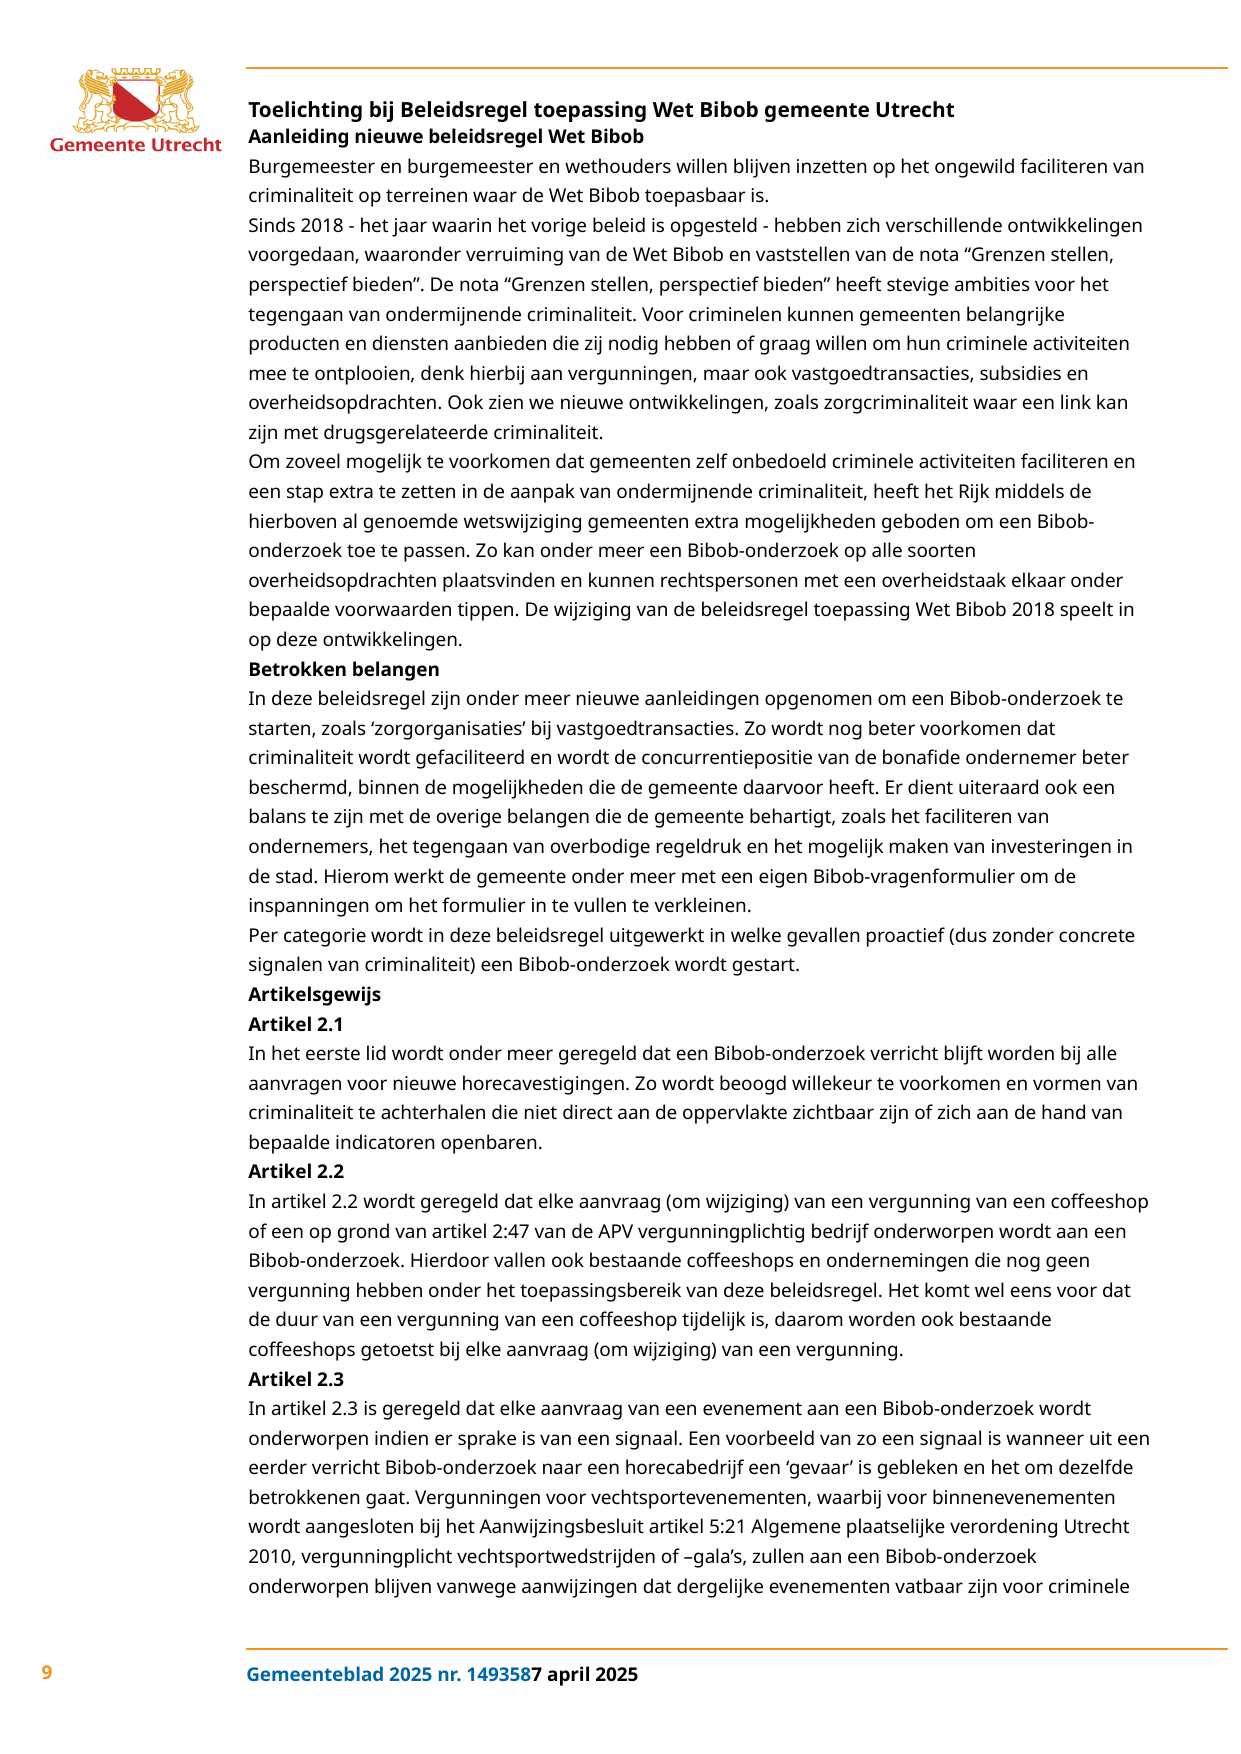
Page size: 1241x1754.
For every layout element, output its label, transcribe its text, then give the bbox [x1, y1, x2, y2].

text Artikelsgewijs [248, 981, 1152, 1007]
text Per categorie wordt in deze beleidsregel uitgewerkt in welke gevallen proactief (dus zonder concrete signalen van criminaliteit) een Bibob-onderzoek wordt gestart. [248, 922, 1152, 977]
text Sinds 2018 - het jaar waarin het vorige beleid is opgesteld - hebben zich verschillende ontwikkelingen voorgedaan, waaronder verruiming van de Wet Bibob en vaststellen van de nota “Grenzen stellen, perspectief bieden”. De nota “Grenzen stellen, perspectief bieden” heeft stevige ambities voor het tegengaan van ondermijnende criminaliteit. Voor criminelen kunnen gemeenten belangrijke producten en diensten aanbieden die zij nodig hebben of graag willen om hun criminele activiteiten mee te ontplooien, denk hierbij aan vergunningen, maar ook vastgoedtransacties, subsidies en overheidsopdrachten. Ook zien we nieuwe ontwikkelingen, zoals zorgcriminaliteit waar een link kan zijn met drugsgerelateerde criminaliteit. [248, 212, 1152, 445]
text Aanleiding nieuwe beleidsregel Wet Bibob [248, 123, 1152, 149]
text In artikel 2.3 is geregeld dat elke aanvraag van een evenement aan een Bibob-onderzoek wordt onderworpen indien er sprake is van een signaal. Een voorbeeld van zo een signaal is wanneer uit een eerder verricht Bibob-onderzoek naar een horecabedrijf een ‘gevaar’ is gebleken en het om dezelfde betrokkenen gaat. Vergunningen voor vechtsportevenementen, waarbij voor binnenevenementen wordt aangesloten bij het Aanwijzingsbesluit artikel 5:21 Algemene plaatselijke verordening Utrecht 2010, vergunningplicht vechtsportwedstrijden of –gala’s, zullen aan een Bibob-onderzoek onderworpen blijven vanwege aanwijzingen dat dergelijke evenementen vatbaar zijn voor criminele [248, 1395, 1152, 1599]
text Artikel 2.3 [248, 1366, 1152, 1392]
text Om zoveel mogelijk te voorkomen dat gemeenten zelf onbedoeld criminele activiteiten faciliteren en een stap extra te zetten in de aanpak van ondermijnende criminaliteit, heeft het Rijk middels de hierboven al genoemde wetswijziging gemeenten extra mogelijkheden geboden om een Bibob-onderzoek toe te passen. Zo kan onder meer een Bibob-onderzoek op alle soorten overheidsopdrachten plaatsvinden en kunnen rechtspersonen met een overheidstaak elkaar onder bepaalde voorwaarden tippen. De wijziging van de beleidsregel toepassing Wet Bibob 2018 speelt in op deze ontwikkelingen. [248, 449, 1152, 652]
text Artikel 2.1 [248, 1011, 1152, 1037]
text Burgemeester en burgemeester en wethouders willen blijven inzetten op het ongewild faciliteren van criminaliteit op terreinen waar de Wet Bibob toepasbaar is. [248, 153, 1152, 208]
text In artikel 2.2 wordt geregeld dat elke aanvraag (om wijziging) van een vergunning van een coffeeshop of een op grond van artikel 2:47 van de APV vergunningplichtig bedrijf onderworpen wordt aan een Bibob-onderzoek. Hierdoor vallen ook bestaande coffeeshops en ondernemingen die nog geen vergunning hebben onder het toepassingsbereik van deze beleidsregel. Het komt wel eens voor dat de duur van een vergunning van een coffeeshop tijdelijk is, daarom worden ook bestaande coffeeshops getoetst bij elke aanvraag (om wijziging) van een vergunning. [248, 1188, 1152, 1362]
text In deze beleidsregel zijn onder meer nieuwe aanleidingen opgenomen om een Bibob-onderzoek te starten, zoals ‘zorgorganisaties’ bij vastgoedtransacties. Zo wordt nog beter voorkomen dat criminaliteit wordt gefaciliteerd en wordt de concurrentiepositie van de bonafide ondernemer beter beschermd, binnen de mogelijkheden die de gemeente daarvoor heeft. Er dient uiteraard ook een balans te zijn met de overige belangen die de gemeente behartigt, zoals het faciliteren van ondernemers, het tegengaan van overbodige regeldruk en het mogelijk maken van investeringen in de stad. Hierom werkt de gemeente onder meer met een eigen Bibob-vragenformulier om de inspanningen om het formulier in te vullen te verkleinen. [248, 685, 1152, 918]
text Artikel 2.2 [248, 1159, 1152, 1184]
text Betrokken belangen [248, 656, 1152, 682]
text In het eerste lid wordt onder meer geregeld dat een Bibob-onderzoek verricht blijft worden bij alle aanvragen voor nieuwe horecavestigingen. Zo wordt beoogd willekeur te voorkomen en vormen van criminaliteit te achterhalen die niet direct aan de oppervlakte zichtbaar zijn of zich aan de hand van bepaalde indicatoren openbaren. [248, 1040, 1152, 1155]
text Toelichting bij Beleidsregel toepassing Wet Bibob gemeente Utrecht [248, 95, 1152, 123]
picture [41, 47, 231, 172]
